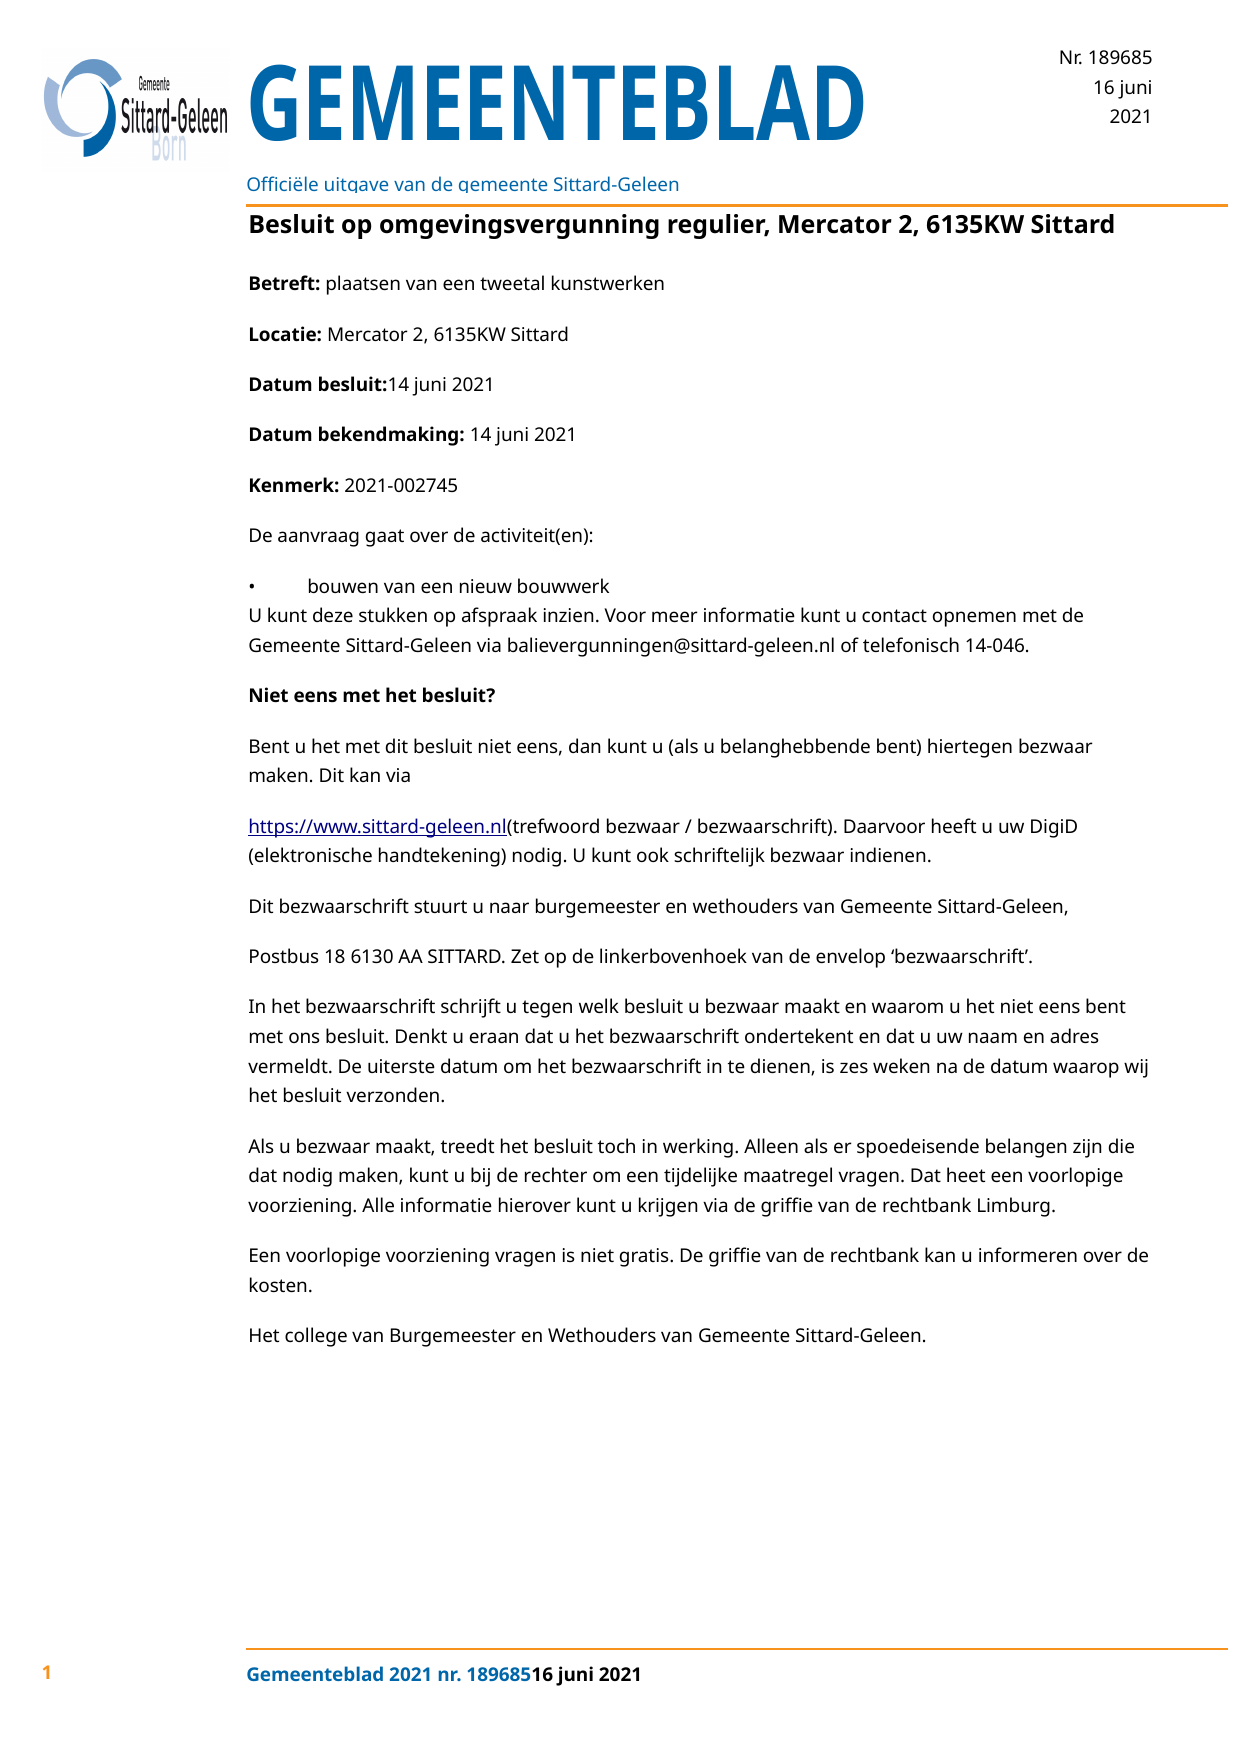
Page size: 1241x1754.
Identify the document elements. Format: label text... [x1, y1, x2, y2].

text Een voorlopige voorziening vragen is niet gratis. De griffie van de rechtbank kan u informeren over de kosten. [248, 1242, 1152, 1298]
text Betreft: plaatsen van een tweetal kunstwerken [248, 270, 1152, 296]
text Bent u het met dit besluit niet eens, dan kunt u (als u belanghebbende bent) hiertegen bezwaar maken. Dit kan via [248, 733, 1152, 788]
text U kunt deze stukken op afspraak inzien. Voor meer informatie kunt u contact opnemen met de Gemeente Sittard-Geleen via balievergunningen@sittard-geleen.nl of telefonisch 14-046. [248, 602, 1152, 658]
text De aanvraag gaat over de activiteit(en): [248, 522, 1152, 548]
list bouwen van een nieuw bouwwerk [248, 573, 1152, 598]
text Datum bekendmaking: 14 juni 2021 [248, 422, 1152, 447]
text Kenmerk: 2021-002745 [248, 472, 1152, 498]
text Besluit op omgevingsvergunning regulier, Mercator 2, 6135KW Sittard [248, 207, 1152, 241]
text Dit bezwaarschrift stuurt u naar burgemeester en wethouders van Gemeente Sittard-Geleen, [248, 893, 1152, 918]
text Postbus 18 6130 AA SITTARD. Zet op de linkerbovenhoek van de envelop ‘bezwaarschrift’. [248, 943, 1152, 969]
text In het bezwaarschrift schrijft u tegen welk besluit u bezwaar maakt en waarom u het niet eens bent met ons besluit. Denkt u eraan dat u het bezwaarschrift ondertekent en dat u uw naam en adres vermeldt. De uiterste datum om het bezwaarschrift in te dienen, is zes weken na de datum waarop wij het besluit verzonden. [248, 994, 1152, 1108]
text Niet eens met het besluit? [248, 682, 1152, 708]
text https://www.sittard-geleen.nl(trefwoord bezwaar / bezwaarschrift). Daarvoor heeft u uw DigiD (elektronische handtekening) nodig. U kunt ook schriftelijk bezwaar indienen. [248, 813, 1152, 868]
picture [41, 47, 231, 172]
text Datum besluit:14 juni 2021 [248, 371, 1152, 397]
text Locatie: Mercator 2, 6135KW Sittard [248, 321, 1152, 346]
text Als u bezwaar maakt, treedt het besluit toch in werking. Alleen als er spoedeisende belangen zijn die dat nodig maken, kunt u bij de rechter om een tijdelijke maatregel vragen. Dat heet een voorlopige voorziening. Alle informatie hierover kunt u krijgen via de griffie van de rechtbank Limburg. [248, 1133, 1152, 1218]
text Het college van Burgemeester en Wethouders van Gemeente Sittard-Geleen. [248, 1322, 1152, 1348]
